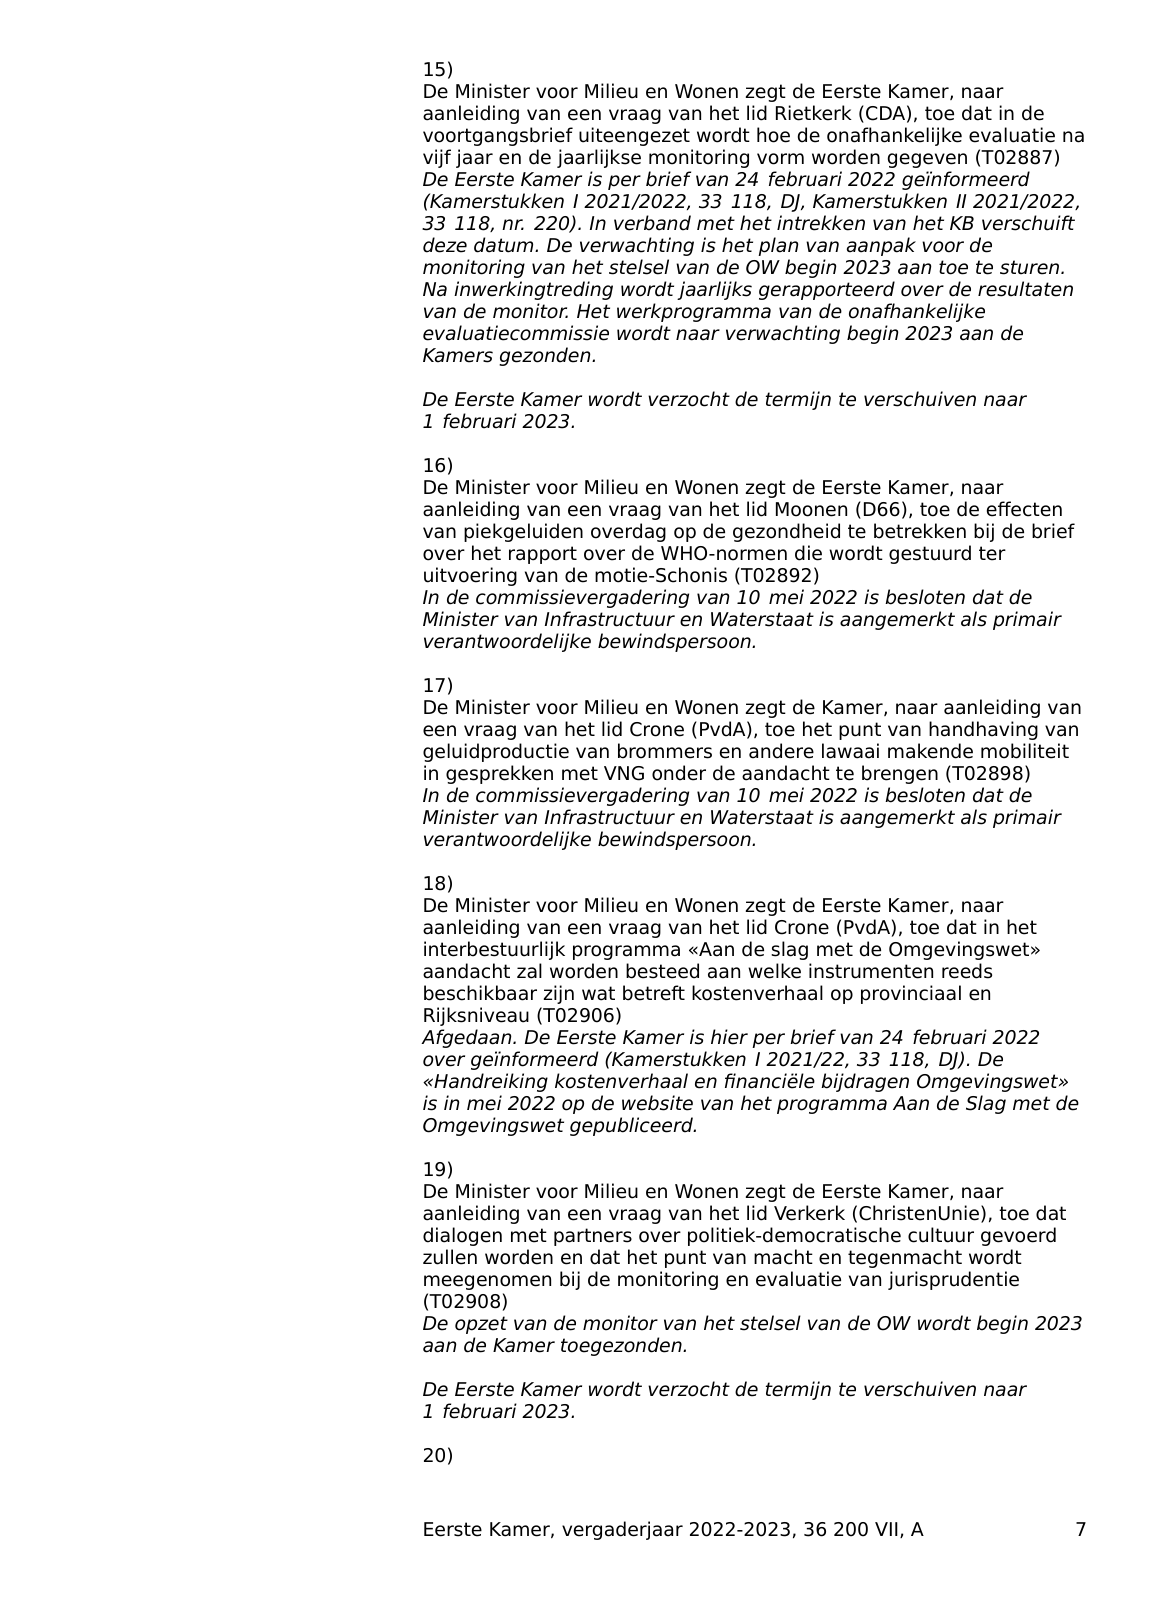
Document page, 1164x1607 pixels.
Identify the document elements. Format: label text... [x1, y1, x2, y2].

text 16) [422, 455, 1087, 477]
text De Minister voor Milieu en Wonen zegt de Eerste Kamer, naar aanleiding van een vraag van het lid Verkerk (ChristenUnie), toe dat dialogen met partners over politiek-democratische cultuur gevoerd zullen worden en dat het punt van macht en tegenmacht wordt meegenomen bij de monitoring en evaluatie van jurisprudentie (T02908) [422, 1181, 1087, 1313]
text De Eerste Kamer wordt verzocht de termijn te verschuiven naar 1 februari 2023. [422, 389, 1087, 433]
text Afgedaan. De Eerste Kamer is hier per brief van 24 februari 2022 over geïnformeerd (Kamerstukken I 2021/22, 33 118, DJ). De «Handreiking kostenverhaal en financiële bijdragen Omgevingswet» is in mei 2022 op de website van het programma Aan de Slag met de Omgevingswet gepubliceerd. [422, 1027, 1087, 1137]
text De Minister voor Milieu en Wonen zegt de Eerste Kamer, naar aanleiding van een vraag van het lid Rietkerk (CDA), toe dat in de voortgangsbrief uiteengezet wordt hoe de onafhankelijke evaluatie na vijf jaar en de jaarlijkse monitoring vorm worden gegeven (T02887) [422, 81, 1087, 169]
text De opzet van de monitor van het stelsel van de OW wordt begin 2023 aan de Kamer toegezonden. [422, 1313, 1087, 1357]
text 18) [422, 873, 1087, 895]
text 15) [422, 59, 1087, 81]
text 17) [422, 675, 1087, 697]
text De Eerste Kamer wordt verzocht de termijn te verschuiven naar 1 februari 2023. [422, 1379, 1087, 1423]
text In de commissievergadering van 10 mei 2022 is besloten dat de Minister van Infrastructuur en Waterstaat is aangemerkt als primair verantwoordelijke bewindspersoon. [422, 587, 1087, 653]
text De Minister voor Milieu en Wonen zegt de Eerste Kamer, naar aanleiding van een vraag van het lid Crone (PvdA), toe dat in het interbestuurlijk programma «Aan de slag met de Omgevingswet» aandacht zal worden besteed aan welke instrumenten reeds beschikbaar zijn wat betreft kostenverhaal op provinciaal en Rijksniveau (T02906) [422, 895, 1087, 1027]
text De Minister voor Milieu en Wonen zegt de Eerste Kamer, naar aanleiding van een vraag van het lid Moonen (D66), toe de effecten van piekgeluiden overdag op de gezondheid te betrekken bij de brief over het rapport over de WHO-normen die wordt gestuurd ter uitvoering van de motie-Schonis (T02892) [422, 477, 1087, 587]
text 20) [422, 1445, 1087, 1467]
text 19) [422, 1159, 1087, 1181]
text In de commissievergadering van 10 mei 2022 is besloten dat de Minister van Infrastructuur en Waterstaat is aangemerkt als primair verantwoordelijke bewindspersoon. [422, 785, 1087, 851]
text De Eerste Kamer is per brief van 24 februari 2022 geïnformeerd (Kamerstukken I 2021/2022, 33 118, DJ, Kamerstukken II 2021/2022, 33 118, nr. 220). In verband met het intrekken van het KB verschuift deze datum. De verwachting is het plan van aanpak voor de monitoring van het stelsel van de OW begin 2023 aan toe te sturen. Na inwerkingtreding wordt jaarlijks gerapporteerd over de resultaten van de monitor. Het werkprogramma van de onafhankelijke evaluatiecommissie wordt naar verwachting begin 2023 aan de Kamers gezonden. [422, 169, 1087, 367]
text De Minister voor Milieu en Wonen zegt de Kamer, naar aanleiding van een vraag van het lid Crone (PvdA), toe het punt van handhaving van geluidproductie van brommers en andere lawaai makende mobiliteit in gesprekken met VNG onder de aandacht te brengen (T02898) [422, 697, 1087, 785]
